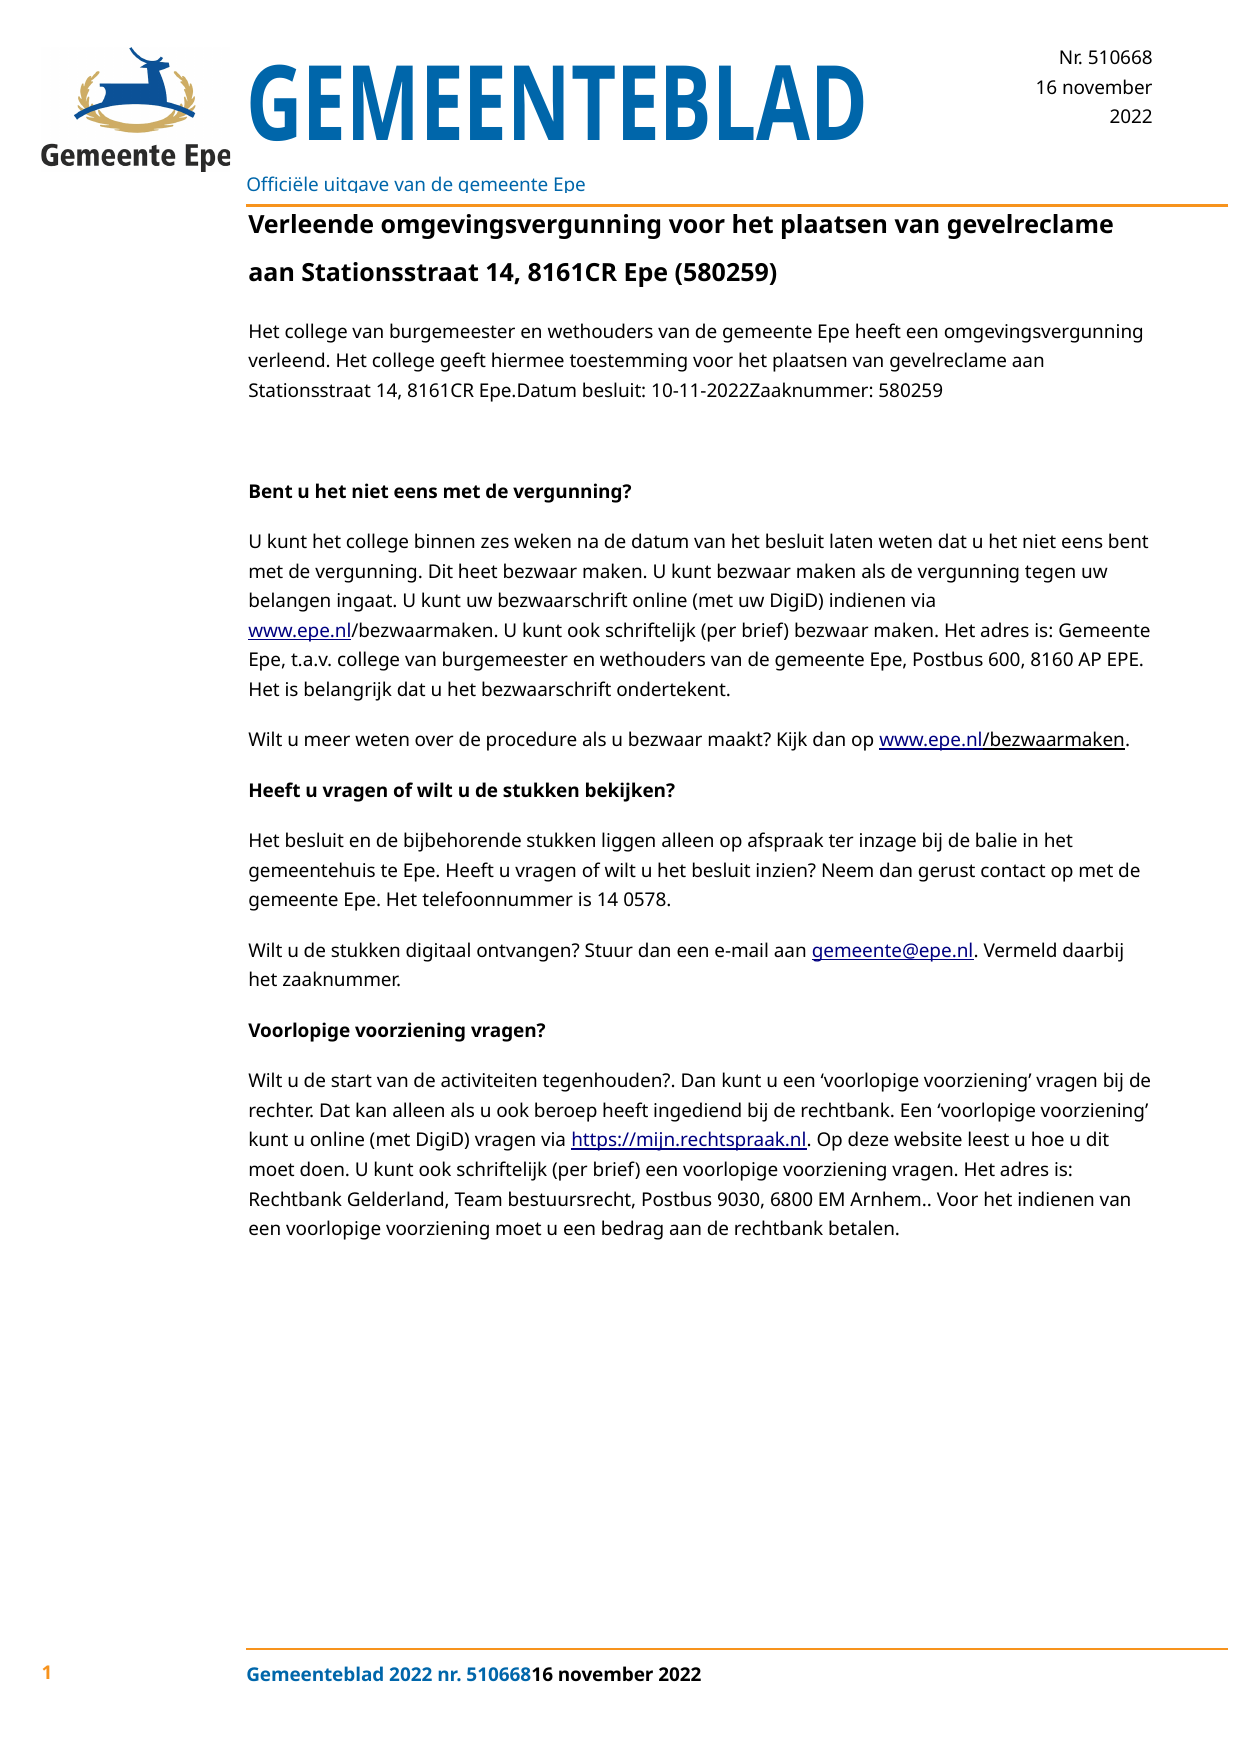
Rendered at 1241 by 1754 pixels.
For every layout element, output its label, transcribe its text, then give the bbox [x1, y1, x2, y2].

text U kunt het college binnen zes weken na de datum van het besluit laten weten dat u het niet eens bent met de vergunning. Dit heet bezwaar maken. U kunt bezwaar maken als de vergunning tegen uw belangen ingaat. U kunt uw bezwaarschrift online (met uw DigiD) indienen via www.epe.nl/bezwaarmaken. U kunt ook schriftelijk (per brief) bezwaar maken. Het adres is: Gemeente Epe, t.a.v. college van burgemeester en wethouders van de gemeente Epe, Postbus 600, 8160 AP EPE. Het is belangrijk dat u het bezwaarschrift ondertekent. [248, 528, 1152, 702]
text Wilt u de stukken digitaal ontvangen? Stuur dan een e-mail aan gemeente@epe.nl. Vermeld daarbij het zaaknummer. [248, 937, 1152, 992]
text Het besluit en de bijbehorende stukken liggen alleen op afspraak ter inzage bij de balie in het gemeentehuis te Epe. Heeft u vragen of wilt u het besluit inzien? Neem dan gerust contact op met de gemeente Epe. Het telefoonnummer is 14 0578. [248, 827, 1152, 912]
text Voorlopige voorziening vragen? [248, 1017, 1152, 1043]
picture [41, 47, 231, 172]
text Verleende omgevingsvergunning voor het plaatsen van gevelreclame aan Stationsstraat 14, 8161CR Epe (580259) [248, 207, 1152, 288]
text Wilt u meer weten over de procedure als u bezwaar maakt? Kijk dan op www.epe.nl/bezwaarmaken. [248, 727, 1152, 752]
text Wilt u de start van de activiteiten tegenhouden?. Dan kunt u een ‘voorlopige voorziening’ vragen bij de rechter. Dat kan alleen als u ook beroep heeft ingediend bij de rechtbank. Een ‘voorlopige voorziening’ kunt u online (met DigiD) vragen via https://mijn.rechtspraak.nl. Op deze website leest u hoe u dit moet doen. U kunt ook schriftelijk (per brief) een voorlopige voorziening vragen. Het adres is: Rechtbank Gelderland, Team bestuursrecht, Postbus 9030, 6800 EM Arnhem.. Voor het indienen van een voorlopige voorziening moet u een bedrag aan de rechtbank betalen. [248, 1067, 1152, 1241]
text Bent u het niet eens met de vergunning? [248, 478, 1152, 504]
text Het college van burgemeester en wethouders van de gemeente Epe heeft een omgevingsvergunning verleend. Het college geeft hiermee toestemming voor het plaatsen van gevelreclame aan Stationsstraat 14, 8161CR Epe.Datum besluit: 10-11-2022Zaaknummer: 580259 [248, 318, 1152, 403]
text Heeft u vragen of wilt u de stukken bekijken? [248, 777, 1152, 803]
